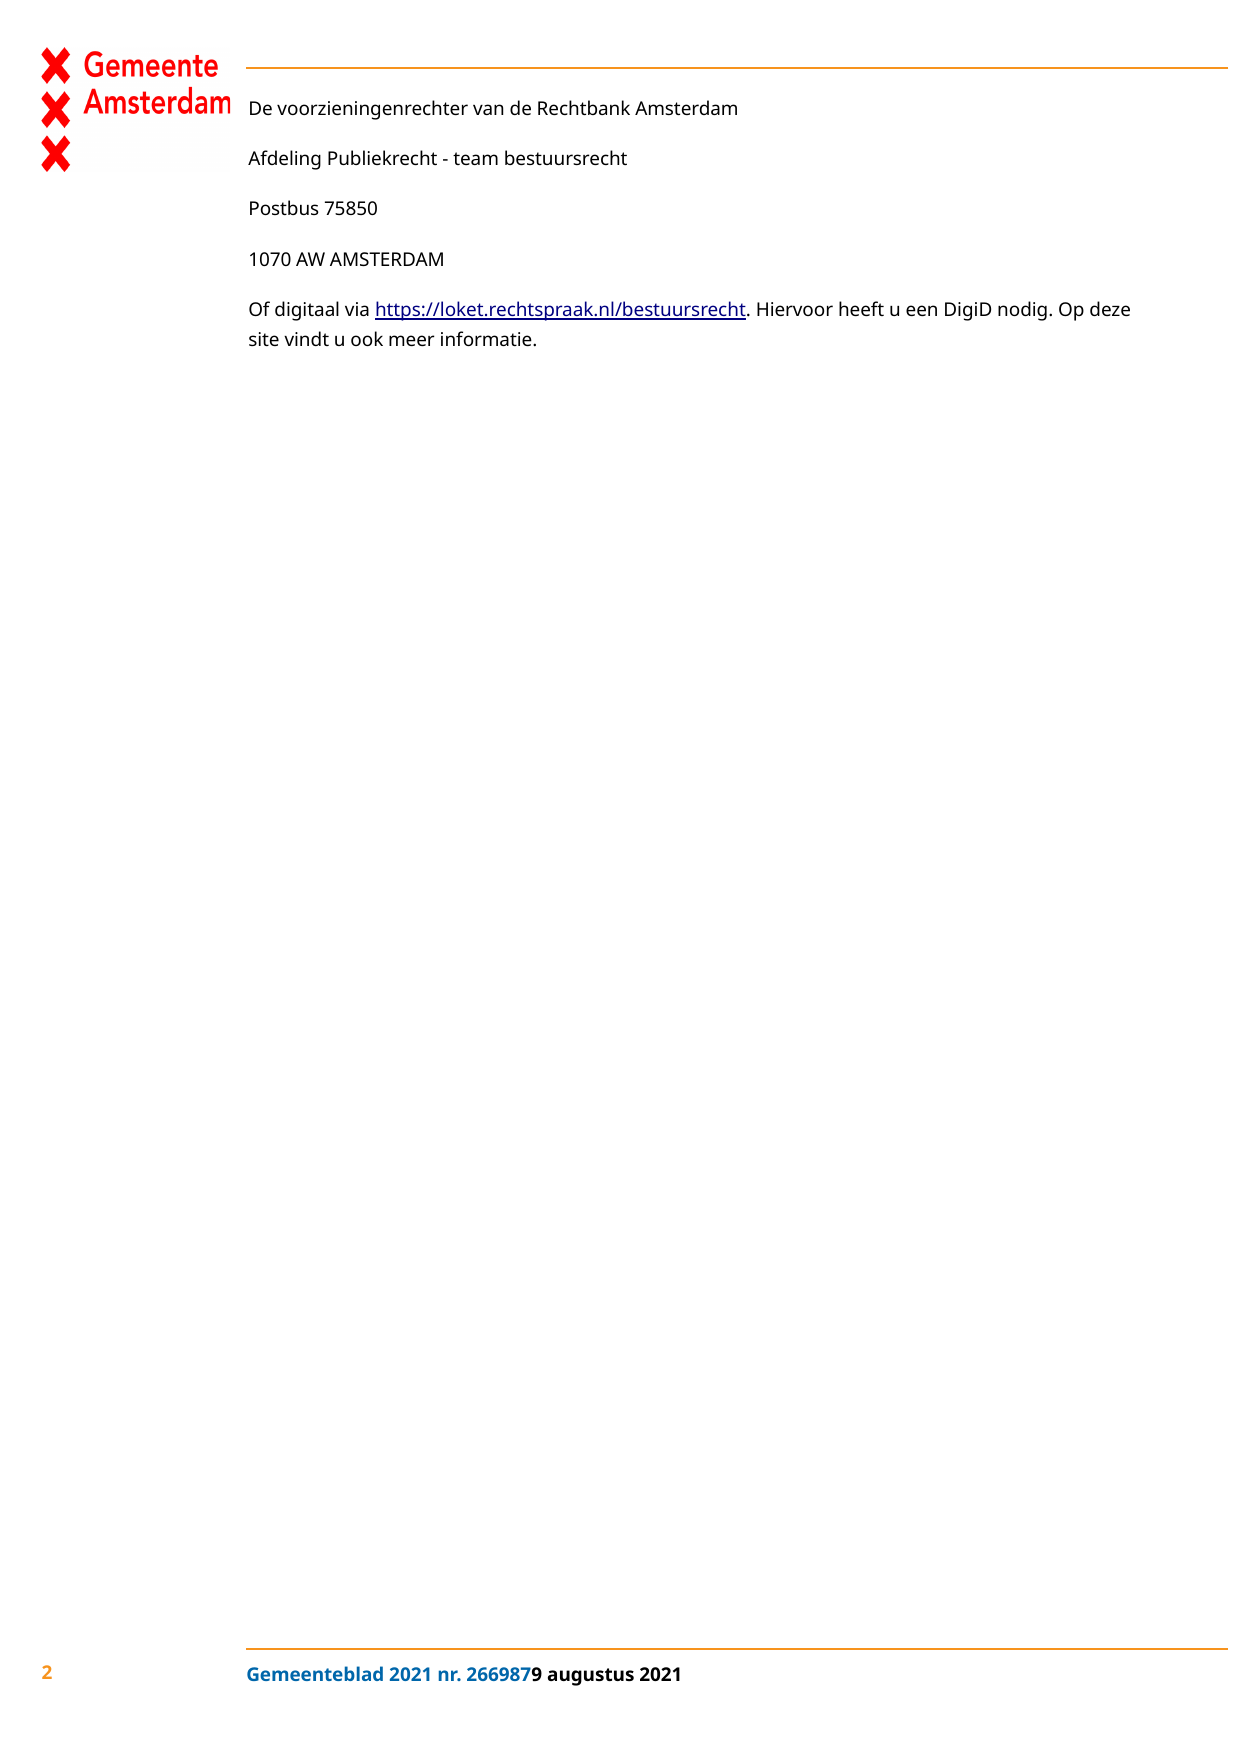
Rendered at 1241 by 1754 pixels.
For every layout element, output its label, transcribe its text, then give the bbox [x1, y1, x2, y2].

text Afdeling Publiekrecht - team bestuursrecht [248, 145, 1152, 171]
text De voorzieningenrechter van de Rechtbank Amsterdam [248, 95, 1152, 121]
text Of digitaal via https://loket.rechtspraak.nl/bestuursrecht. Hiervoor heeft u een DigiD nodig. Op deze site vindt u ook meer informatie. [248, 296, 1152, 352]
text 1070 AW AMSTERDAM [248, 246, 1152, 272]
text Postbus 75850 [248, 196, 1152, 221]
picture [41, 47, 231, 172]
